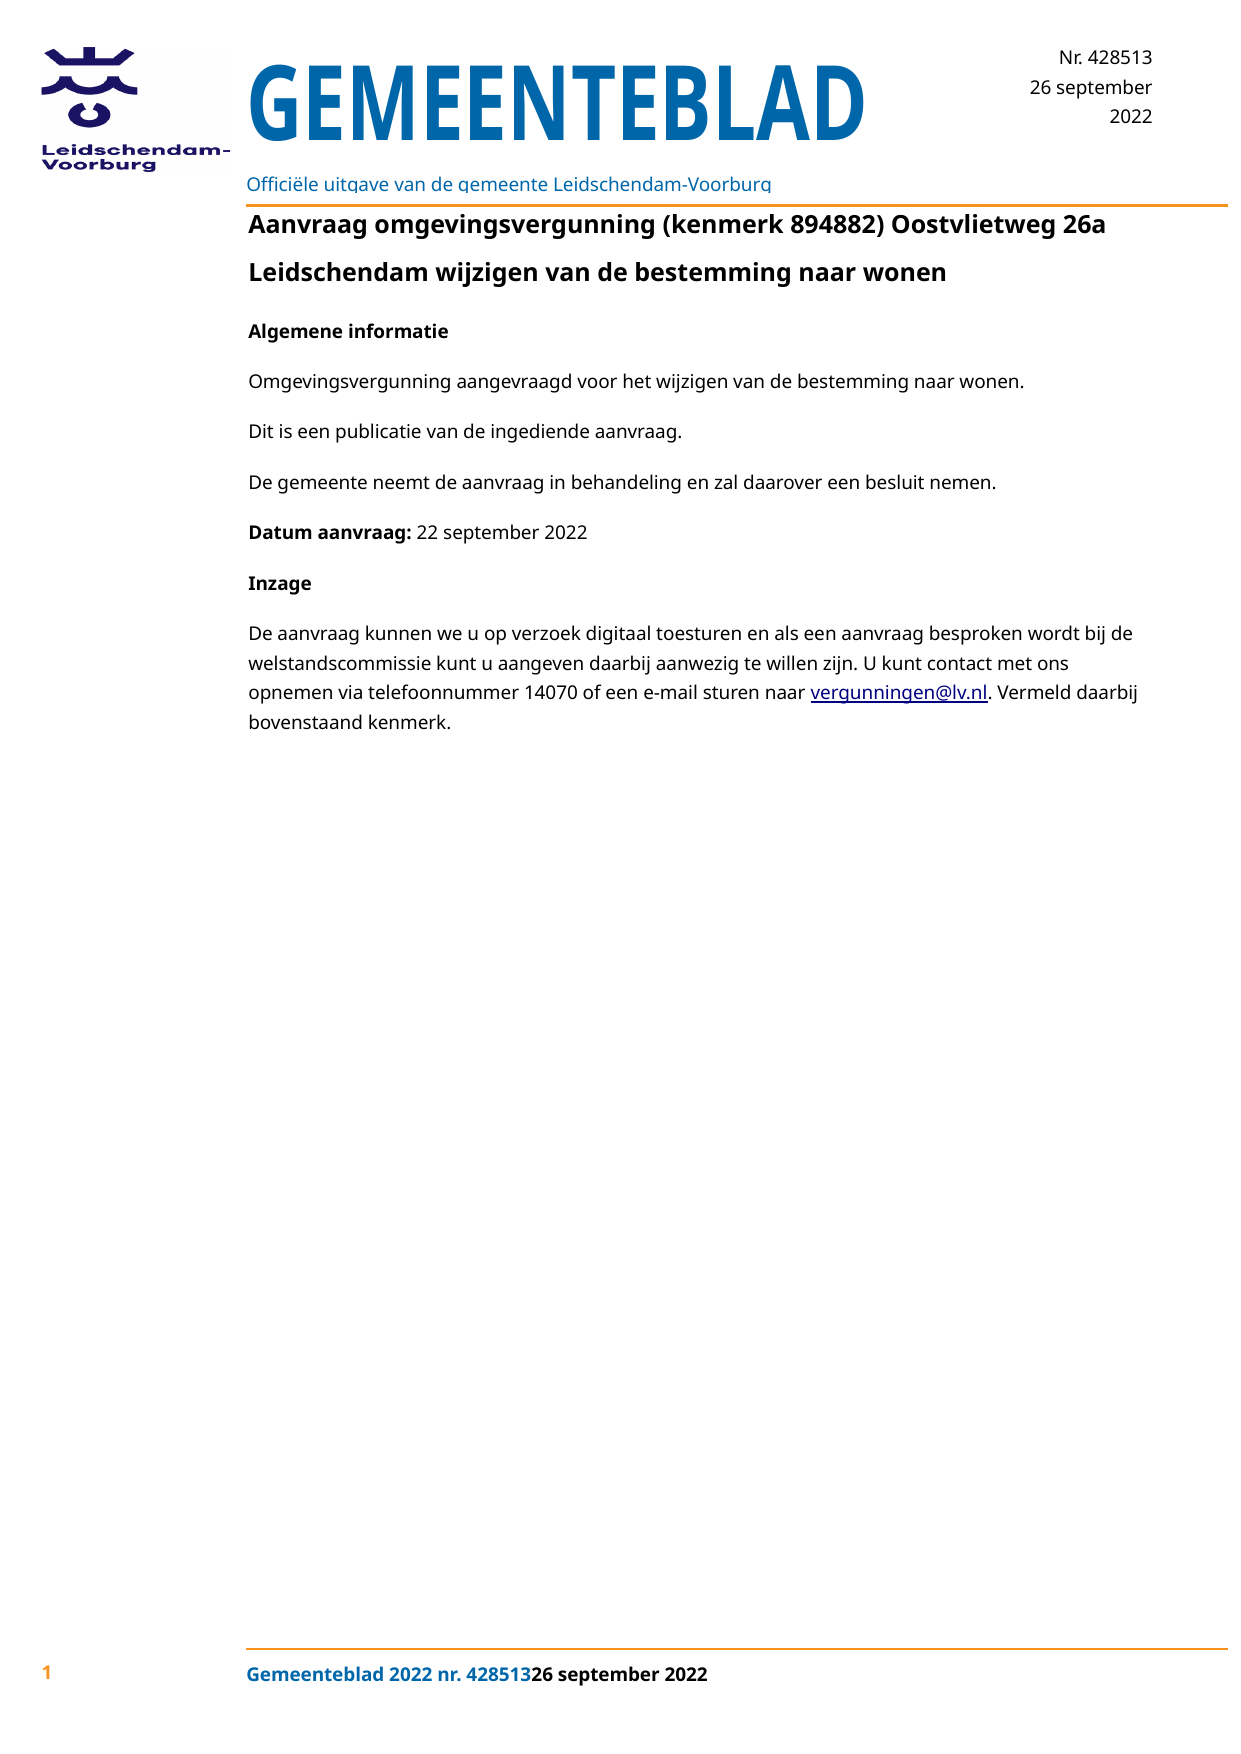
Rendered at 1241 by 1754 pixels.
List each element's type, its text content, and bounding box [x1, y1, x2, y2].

text Omgevingsvergunning aangevraagd voor het wijzigen van de bestemming naar wonen. [248, 368, 1152, 394]
text Dit is een publicatie van de ingediende aanvraag. [248, 419, 1152, 444]
text De gemeente neemt de aanvraag in behandeling en zal daarover een besluit nemen. [248, 469, 1152, 495]
picture [41, 47, 231, 172]
text Aanvraag omgevingsvergunning (kenmerk 894882) Oostvlietweg 26a Leidschendam wijzigen van de bestemming naar wonen [248, 207, 1152, 288]
text Inzage [248, 570, 1152, 596]
text De aanvraag kunnen we u op verzoek digitaal toesturen en als een aanvraag besproken wordt bij de welstandscommissie kunt u aangeven daarbij aanwezig te willen zijn. U kunt contact met ons opnemen via telefoonnummer 14070 of een e-mail sturen naar vergunningen@lv.nl. Vermeld daarbij bovenstaand kenmerk. [248, 620, 1152, 735]
text Algemene informatie [248, 318, 1152, 344]
text Datum aanvraag: 22 september 2022 [248, 519, 1152, 545]
